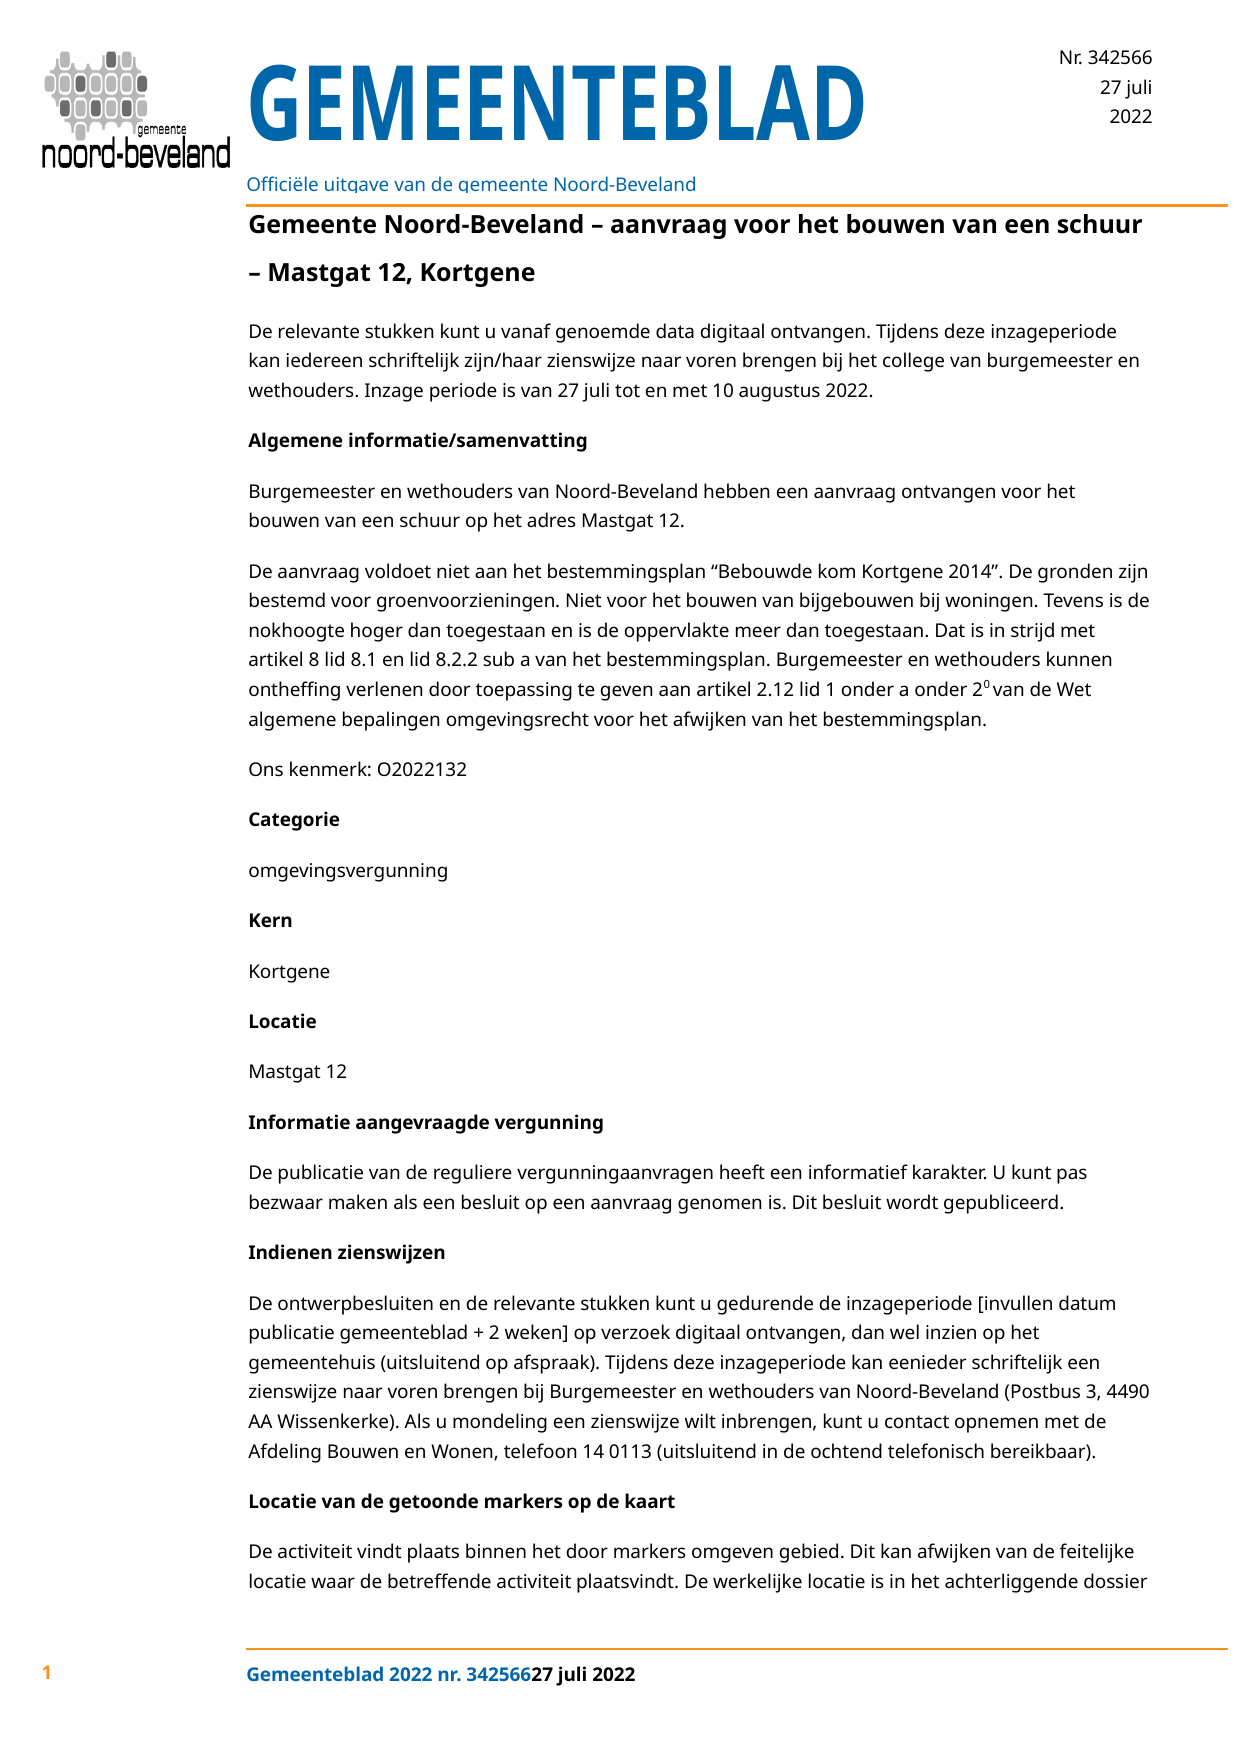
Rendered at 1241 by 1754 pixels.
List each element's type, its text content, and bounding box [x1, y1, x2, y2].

text De activiteit vindt plaats binnen het door markers omgeven gebied. Dit kan afwijken van de feitelijke locatie waar de betreffende activiteit plaatsvindt. De werkelijke locatie is in het achterliggende dossier [248, 1539, 1152, 1594]
text omgevingsvergunning [248, 857, 1152, 883]
text De relevante stukken kunt u vanaf genoemde data digitaal ontvangen. Tijdens deze inzageperiode kan iedereen schriftelijk zijn/haar zienswijze naar voren brengen bij het college van burgemeester en wethouders. Inzage periode is van 27 juli tot en met 10 augustus 2022. [248, 318, 1152, 403]
text Kern [248, 907, 1152, 933]
text Mastgat 12 [248, 1059, 1152, 1084]
text Kortgene [248, 958, 1152, 984]
text Categorie [248, 807, 1152, 832]
text De ontwerpbesluiten en de relevante stukken kunt u gedurende de inzageperiode [invullen datum publicatie gemeenteblad + 2 weken] op verzoek digitaal ontvangen, dan wel inzien op het gemeentehuis (uitsluitend op afspraak). Tijdens deze inzageperiode kan eenieder schriftelijk een zienswijze naar voren brengen bij Burgemeester en wethouders van Noord-Beveland (Postbus 3, 4490 AA Wissenkerke). Als u mondeling een zienswijze wilt inbrengen, kunt u contact opnemen met de Afdeling Bouwen en Wonen, telefoon 14 0113 (uitsluitend in de ochtend telefonisch bereikbaar). [248, 1290, 1152, 1464]
text Informatie aangevraagde vergunning [248, 1109, 1152, 1135]
text Indienen zienswijzen [248, 1239, 1152, 1265]
text Ons kenmerk: O2022132 [248, 756, 1152, 782]
text Locatie [248, 1008, 1152, 1034]
text De aanvraag voldoet niet aan het bestemmingsplan “Bebouwde kom Kortgene 2014”. De gronden zijn bestemd voor groenvoorzieningen. Niet voor het bouwen van bijgebouwen bij woningen. Tevens is de nokhoogte hoger dan toegestaan en is de oppervlakte meer dan toegestaan. Dat is in strijd met artikel 8 lid 8.1 en lid 8.2.2 sub a van het bestemmingsplan. Burgemeester en wethouders kunnen ontheffing verlenen door toepassing te geven aan artikel 2.12 lid 1 onder a onder 20 van de Wet algemene bepalingen omgevingsrecht voor het afwijken van het bestemmingsplan. [248, 558, 1152, 732]
text Burgemeester en wethouders van Noord-Beveland hebben een aanvraag ontvangen voor het bouwen van een schuur op het adres Mastgat 12. [248, 478, 1152, 533]
text Algemene informatie/samenvatting [248, 427, 1152, 453]
picture [41, 47, 231, 172]
text Locatie van de getoonde markers op de kaart [248, 1488, 1152, 1514]
text De publicatie van de reguliere vergunningaanvragen heeft een informatief karakter. U kunt pas bezwaar maken als een besluit op een aanvraag genomen is. Dit besluit wordt gepubliceerd. [248, 1159, 1152, 1215]
text Gemeente Noord-Beveland – aanvraag voor het bouwen van een schuur – Mastgat 12, Kortgene [248, 207, 1152, 288]
